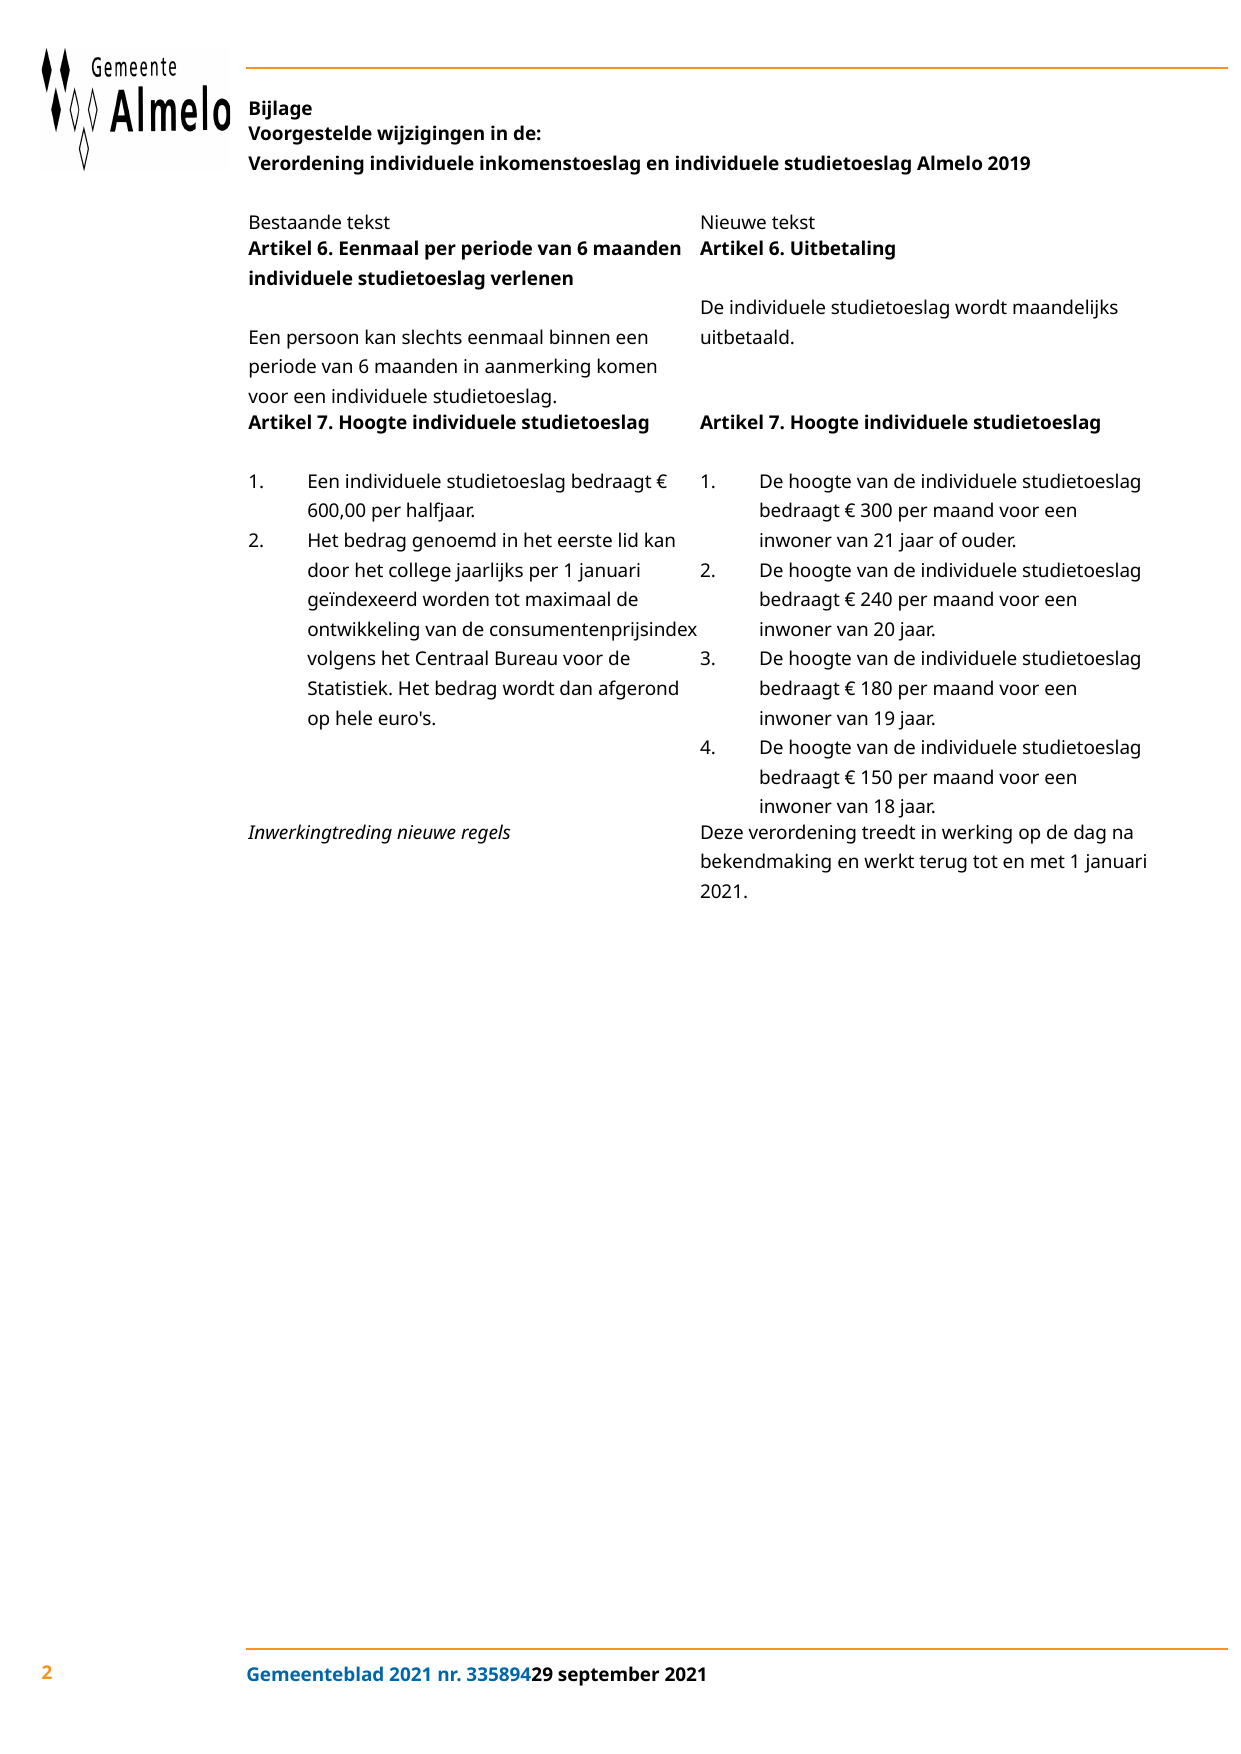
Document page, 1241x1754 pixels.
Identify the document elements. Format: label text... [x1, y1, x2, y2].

picture [41, 47, 231, 172]
text Voorgestelde wijzigingen in de: [248, 121, 1152, 146]
text Verordening individuele inkomenstoeslag en individuele studietoeslag Almelo 2019 [248, 150, 1152, 176]
table_cell Deze verordening treedt in werking op de dag na bekendmaking en werkt terug tot en met 1 januari 2021. [700, 819, 1152, 904]
table_header Bestaande tekst [248, 210, 700, 235]
table_header Nieuwe tekst [700, 210, 1152, 235]
table_cell Artikel 6. Uitbetaling De individuele studietoeslag wordt maandelijks uitbetaald. [700, 235, 1152, 409]
table_cell Artikel 7. Hoogte individuele studietoeslag De hoogte van de individuele studietoeslag bedraagt € 300 per maand voor een inwoner van 21 jaar of ouder. De hoogte van de individuele studietoeslag bedraagt € 240 per maand voor een inwoner van 20 jaar. De hoogte van de individuele studietoeslag bedraagt € 180 per maand voor een inwoner van 19 jaar. De hoogte van de individuele studietoeslag bedraagt € 150 per maand voor een inwoner van 18 jaar. [700, 409, 1152, 819]
table_cell Artikel 6. Eenmaal per periode van 6 maanden individuele studietoeslag verlenen Een persoon kan slechts eenmaal binnen een periode van 6 maanden in aanmerking komen voor een individuele studietoeslag. [248, 235, 700, 409]
text Bijlage [248, 95, 1152, 121]
table_cell Artikel 7. Hoogte individuele studietoeslag Een individuele studietoeslag bedraagt € 600,00 per halfjaar. Het bedrag genoemd in het eerste lid kan door het college jaarlijks per 1 januari geïndexeerd worden tot maximaal de ontwikkeling van de consumentenprijsindex volgens het Centraal Bureau voor de Statistiek. Het bedrag wordt dan afgerond op hele euro's. [248, 409, 700, 819]
table_cell Inwerkingtreding nieuwe regels [248, 819, 700, 904]
